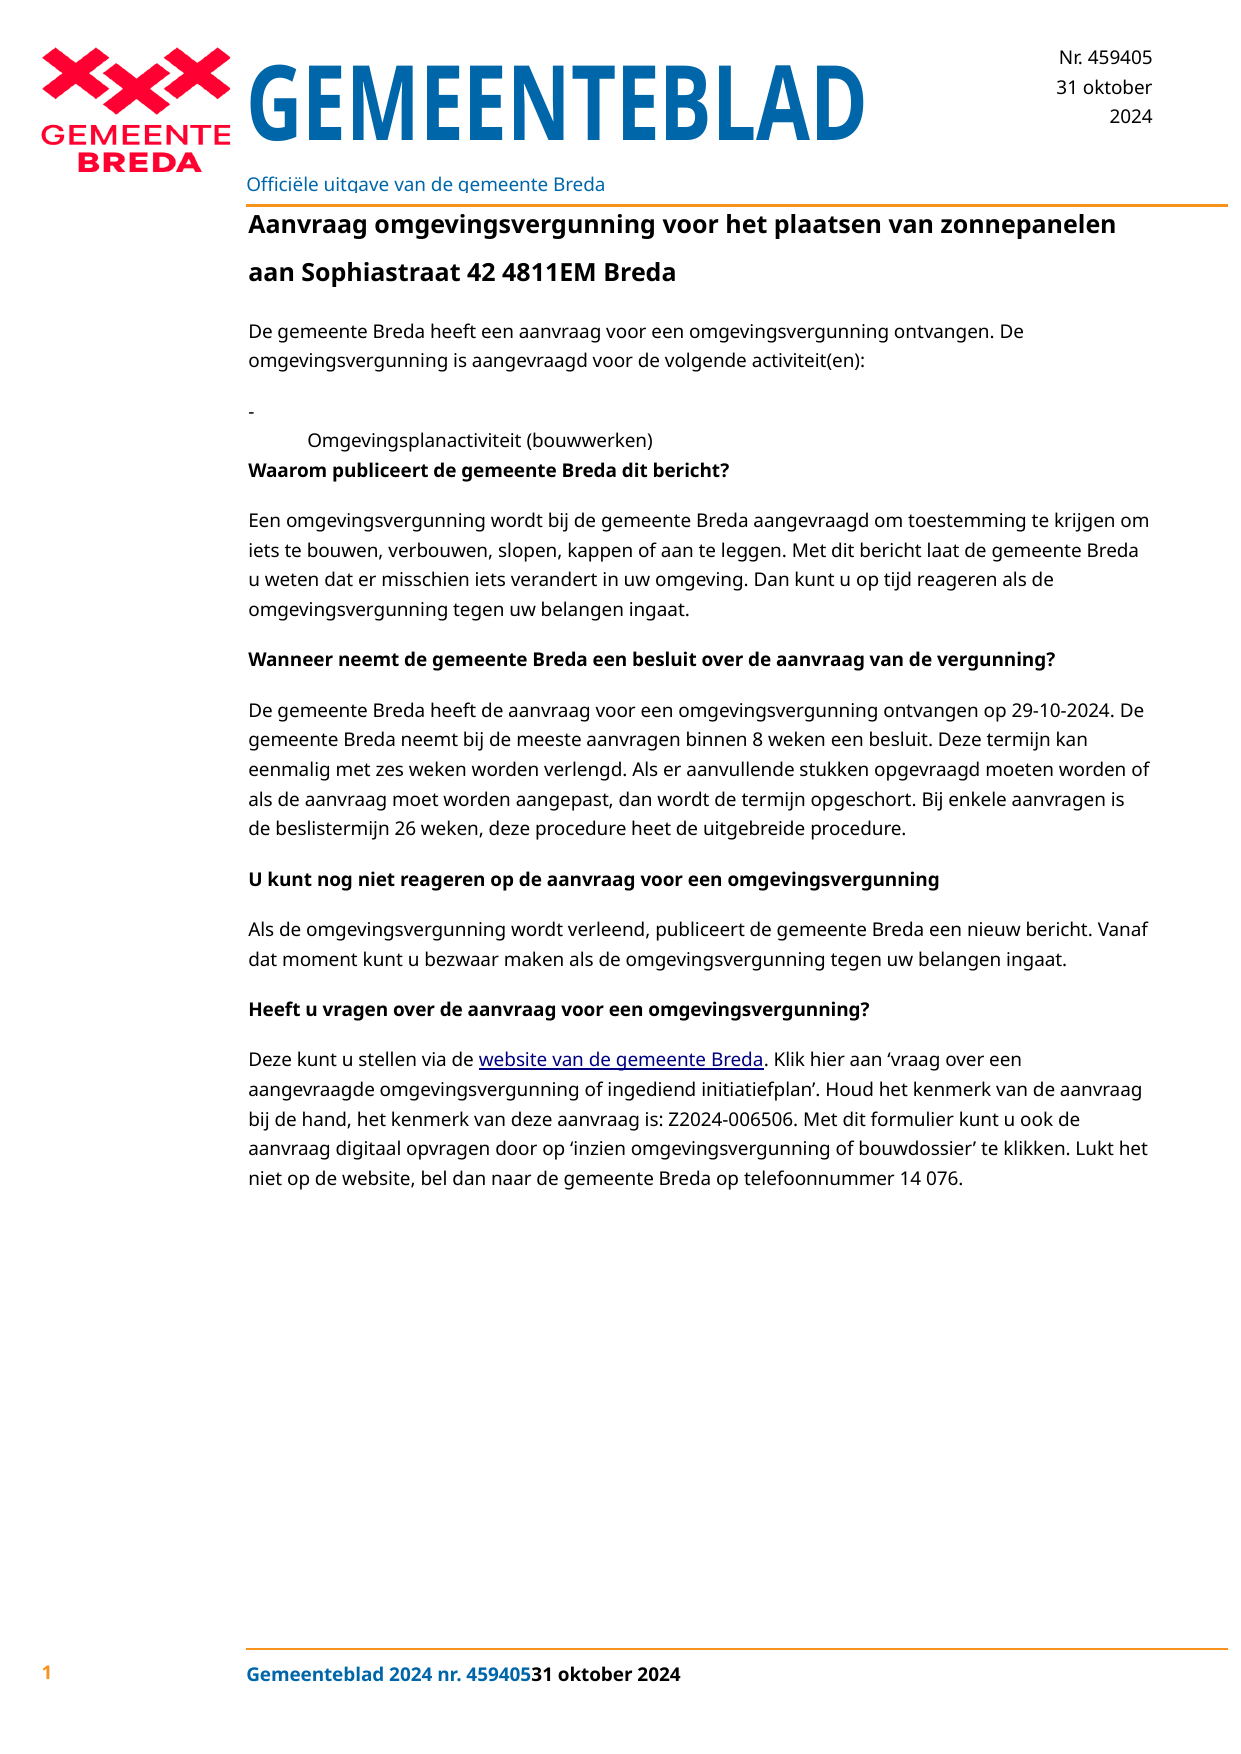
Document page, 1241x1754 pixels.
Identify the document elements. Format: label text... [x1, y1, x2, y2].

text U kunt nog niet reageren op de aanvraag voor een omgevingsvergunning [248, 866, 1152, 892]
text Aanvraag omgevingsvergunning voor het plaatsen van zonnepanelen aan Sophiastraat 42 4811EM Breda [248, 207, 1152, 288]
list Omgevingsplanactiviteit (bouwwerken) [248, 427, 1152, 453]
text Deze kunt u stellen via de website van de gemeente Breda. Klik hier aan ‘vraag over een aangevraagde omgevingsvergunning of ingediend initiatiefplan’. Houd het kenmerk van de aanvraag bij de hand, het kenmerk van deze aanvraag is: Z2024-006506. Met dit formulier kunt u ook de aanvraag digitaal opvragen door op ‘inzien omgevingsvergunning of bouwdossier’ te klikken. Lukt het niet op de website, bel dan naar de gemeente Breda op telefoonnummer 14 076. [248, 1047, 1152, 1191]
text Waarom publiceert de gemeente Breda dit bericht? [248, 457, 1152, 483]
text Wanneer neemt de gemeente Breda een besluit over de aanvraag van de vergunning? [248, 647, 1152, 672]
text De gemeente Breda heeft een aanvraag voor een omgevingsvergunning ontvangen. De omgevingsvergunning is aangevraagd voor de volgende activiteit(en): [248, 318, 1152, 373]
text Een omgevingsvergunning wordt bij de gemeente Breda aangevraagd om toestemming te krijgen om iets te bouwen, verbouwen, slopen, kappen of aan te leggen. Met dit bericht laat de gemeente Breda u weten dat er misschien iets verandert in uw omgeving. Dan kunt u op tijd reageren als de omgevingsvergunning tegen uw belangen ingaat. [248, 507, 1152, 622]
picture [41, 47, 231, 172]
text De gemeente Breda heeft de aanvraag voor een omgevingsvergunning ontvangen op 29-10-2024. De gemeente Breda neemt bij de meeste aanvragen binnen 8 weken een besluit. Deze termijn kan eenmalig met zes weken worden verlengd. Als er aanvullende stukken opgevraagd moeten worden of als de aanvraag moet worden aangepast, dan wordt de termijn opgeschort. Bij enkele aanvragen is de beslistermijn 26 weken, deze procedure heet de uitgebreide procedure. [248, 697, 1152, 841]
text Als de omgevingsvergunning wordt verleend, publiceert de gemeente Breda een nieuw bericht. Vanaf dat moment kunt u bezwaar maken als de omgevingsvergunning tegen uw belangen ingaat. [248, 916, 1152, 972]
text Heeft u vragen over de aanvraag voor een omgevingsvergunning? [248, 996, 1152, 1022]
